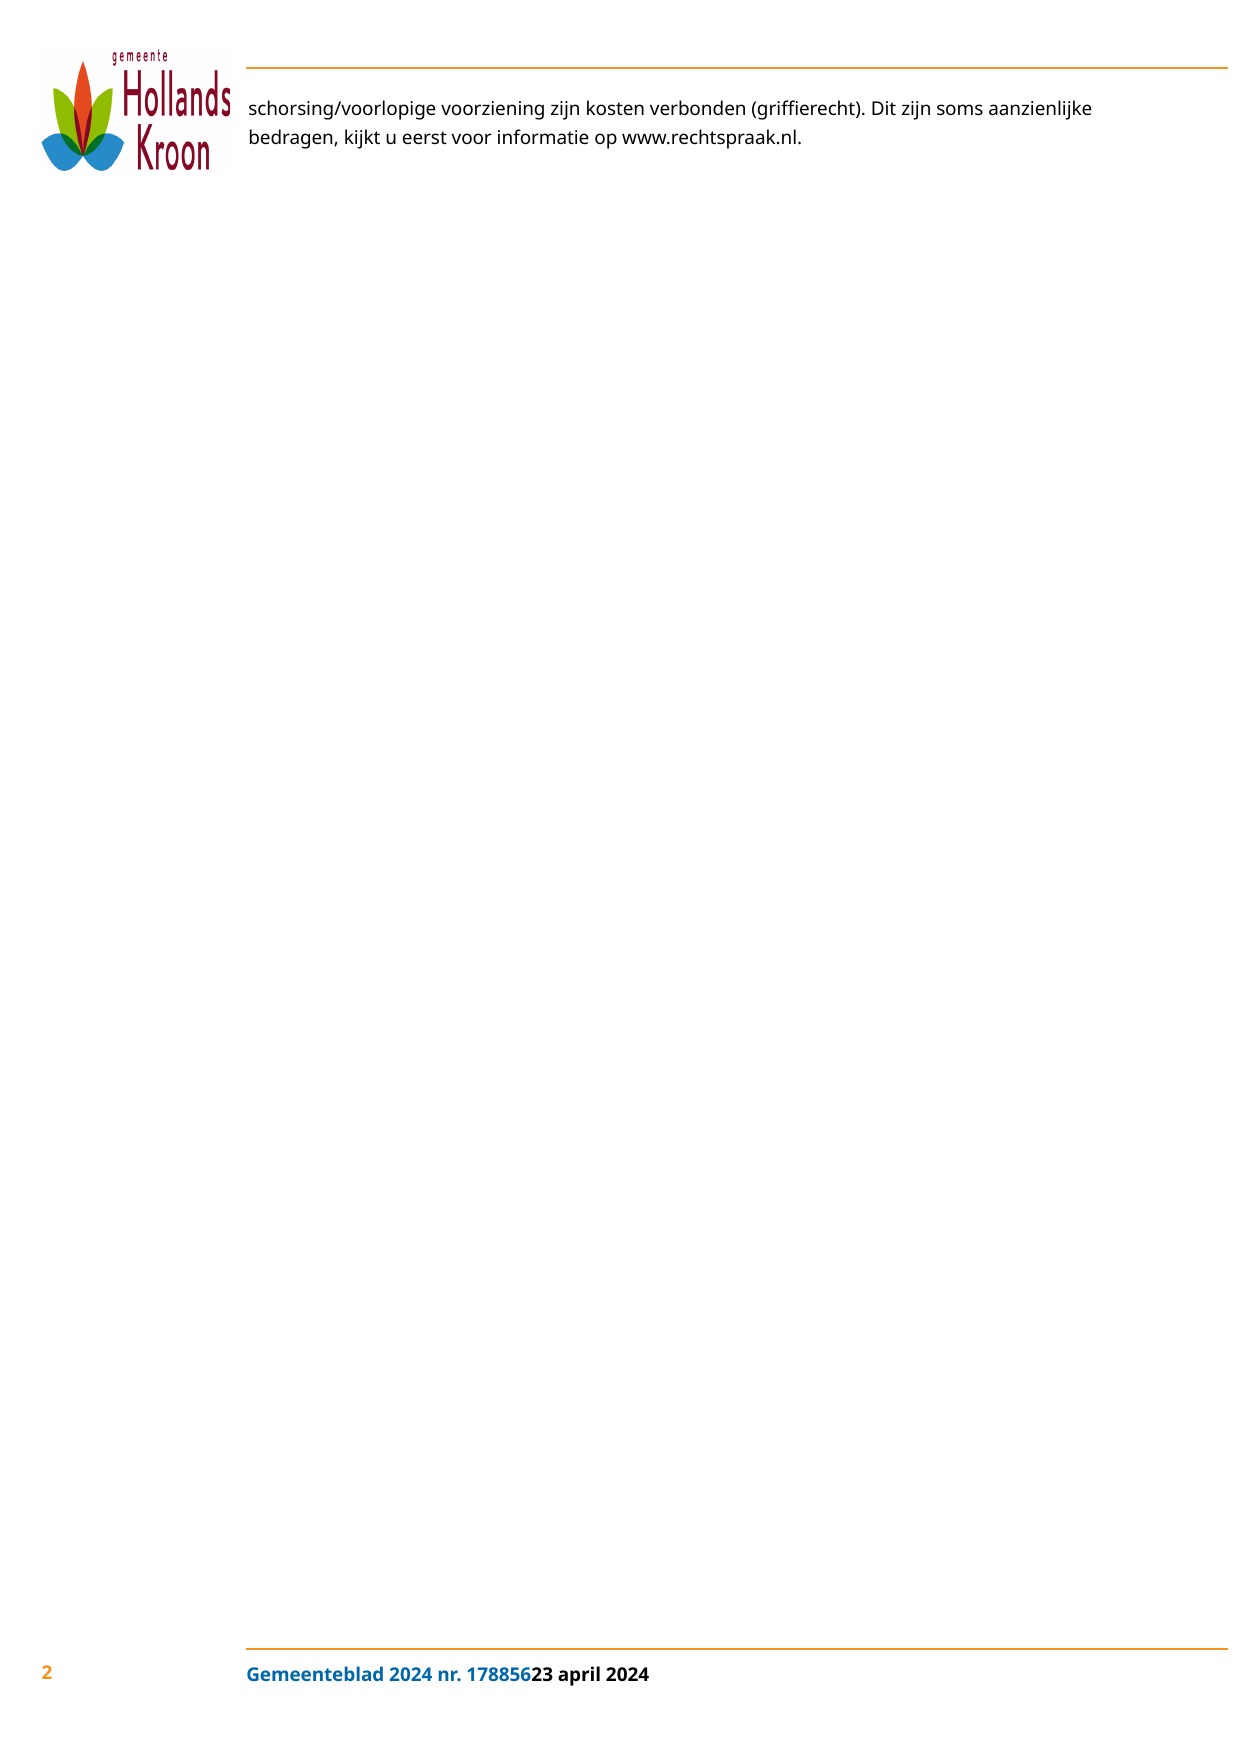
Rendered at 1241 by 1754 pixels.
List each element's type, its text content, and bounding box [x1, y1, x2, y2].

text schorsing/voorlopige voorziening zijn kosten verbonden (griffierecht). Dit zijn soms aanzienlijke bedragen, kijkt u eerst voor informatie op www.rechtspraak.nl. [248, 95, 1152, 150]
picture [41, 47, 231, 172]
